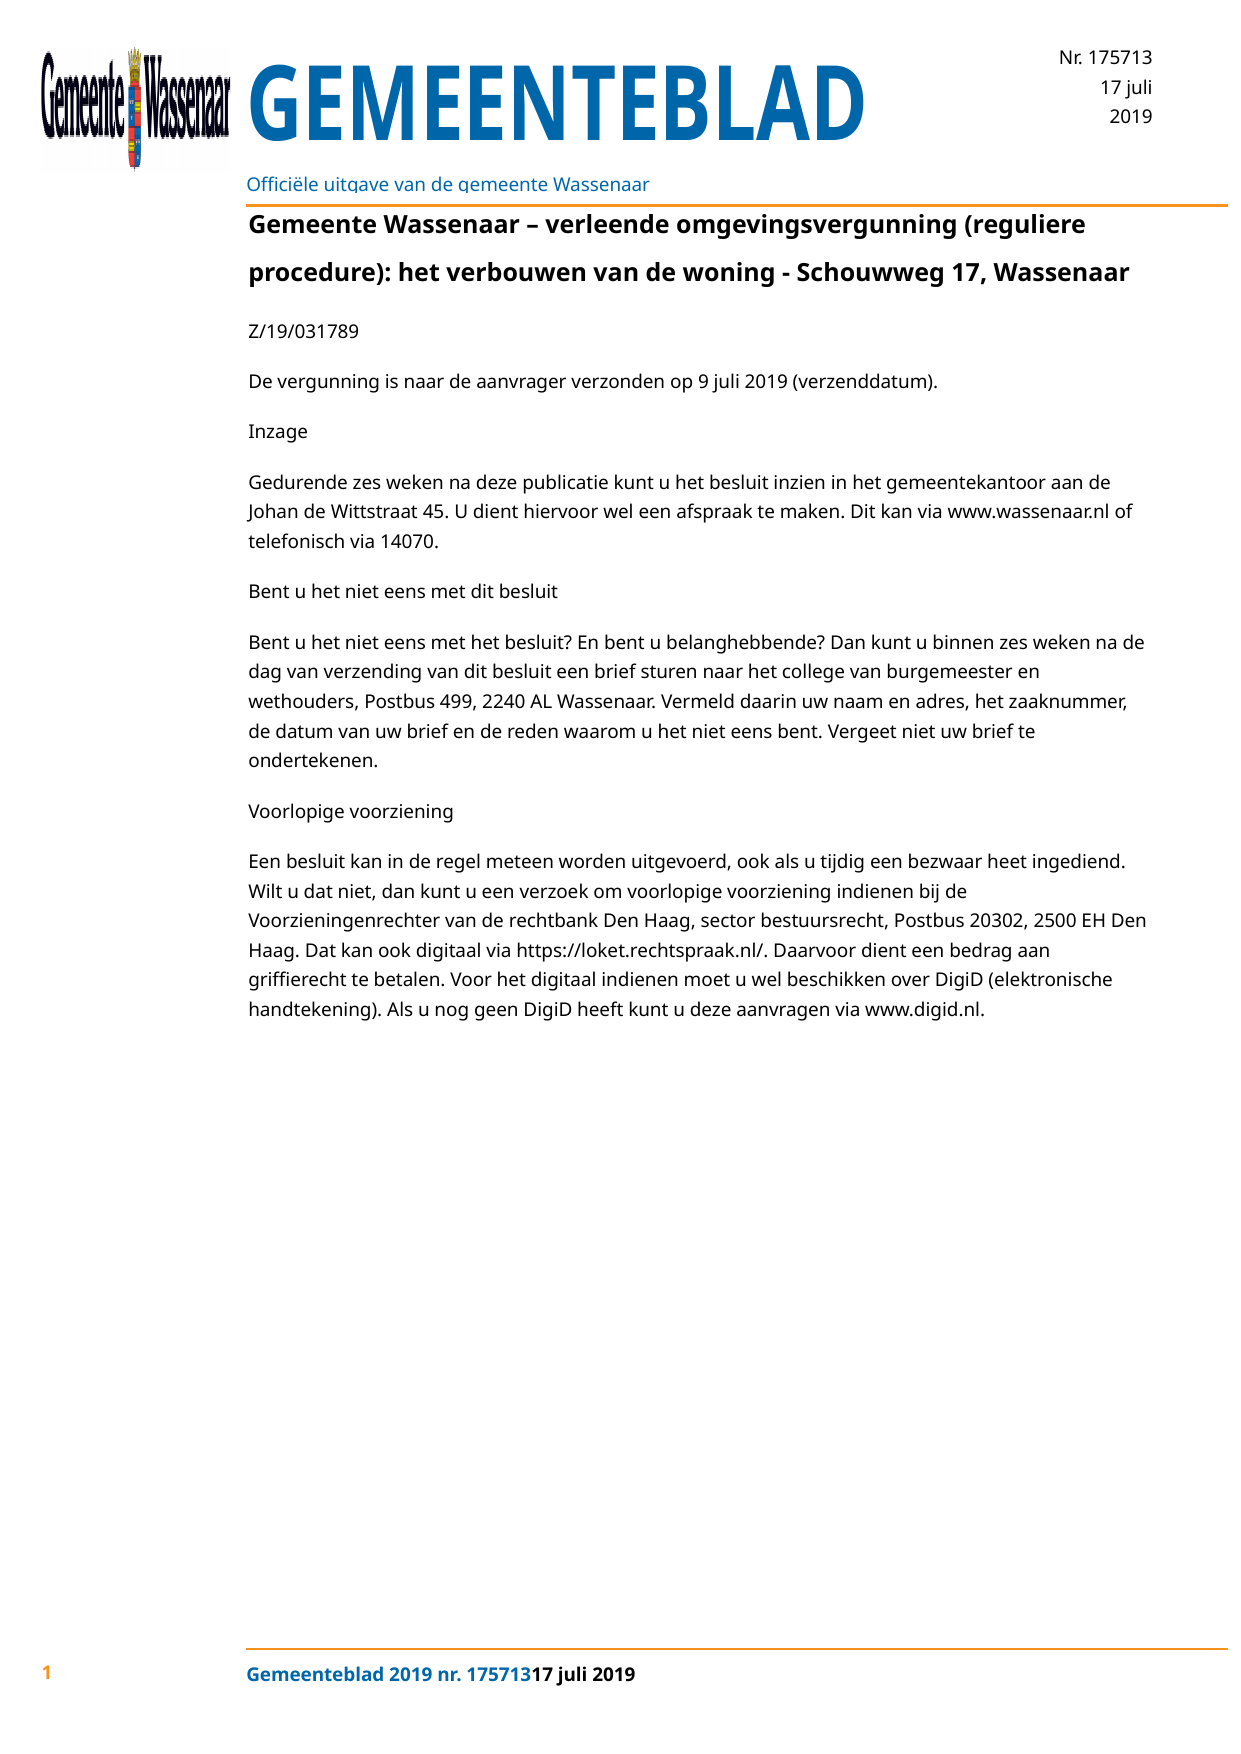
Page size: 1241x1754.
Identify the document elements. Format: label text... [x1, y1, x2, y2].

text Z/19/031789 [248, 318, 1152, 344]
text Een besluit kan in de regel meteen worden uitgevoerd, ook als u tijdig een bezwaar heet ingediend. Wilt u dat niet, dan kunt u een verzoek om voorlopige voorziening indienen bij de Voorzieningenrechter van de rechtbank Den Haag, sector bestuursrecht, Postbus 20302, 2500 EH Den Haag. Dat kan ook digitaal via https://loket.rechtspraak.nl/. Daarvoor dient een bedrag aan griffierecht te betalen. Voor het digitaal indienen moet u wel beschikken over DigiD (elektronische handtekening). Als u nog geen DigiD heeft kunt u deze aanvragen via www.digid.nl. [248, 848, 1152, 1022]
text Voorlopige voorziening [248, 798, 1152, 824]
text Gedurende zes weken na deze publicatie kunt u het besluit inzien in het gemeentekantoor aan de Johan de Wittstraat 45. U dient hiervoor wel een afspraak te maken. Dit kan via www.wassenaar.nl of telefonisch via 14070. [248, 469, 1152, 554]
text Bent u het niet eens met dit besluit [248, 579, 1152, 604]
text De vergunning is naar de aanvrager verzonden op 9 juli 2019 (verzenddatum). [248, 368, 1152, 394]
text Bent u het niet eens met het besluit? En bent u belanghebbende? Dan kunt u binnen zes weken na de dag van verzending van dit besluit een brief sturen naar het college van burgemeester en wethouders, Postbus 499, 2240 AL Wassenaar. Vermeld daarin uw naam en adres, het zaaknummer, de datum van uw brief en de reden waarom u het niet eens bent. Vergeet niet uw brief te ondertekenen. [248, 629, 1152, 773]
text Gemeente Wassenaar – verleende omgevingsvergunning (reguliere procedure): het verbouwen van de woning - Schouwweg 17, Wassenaar [248, 207, 1152, 288]
text Inzage [248, 419, 1152, 444]
picture [41, 47, 231, 172]
